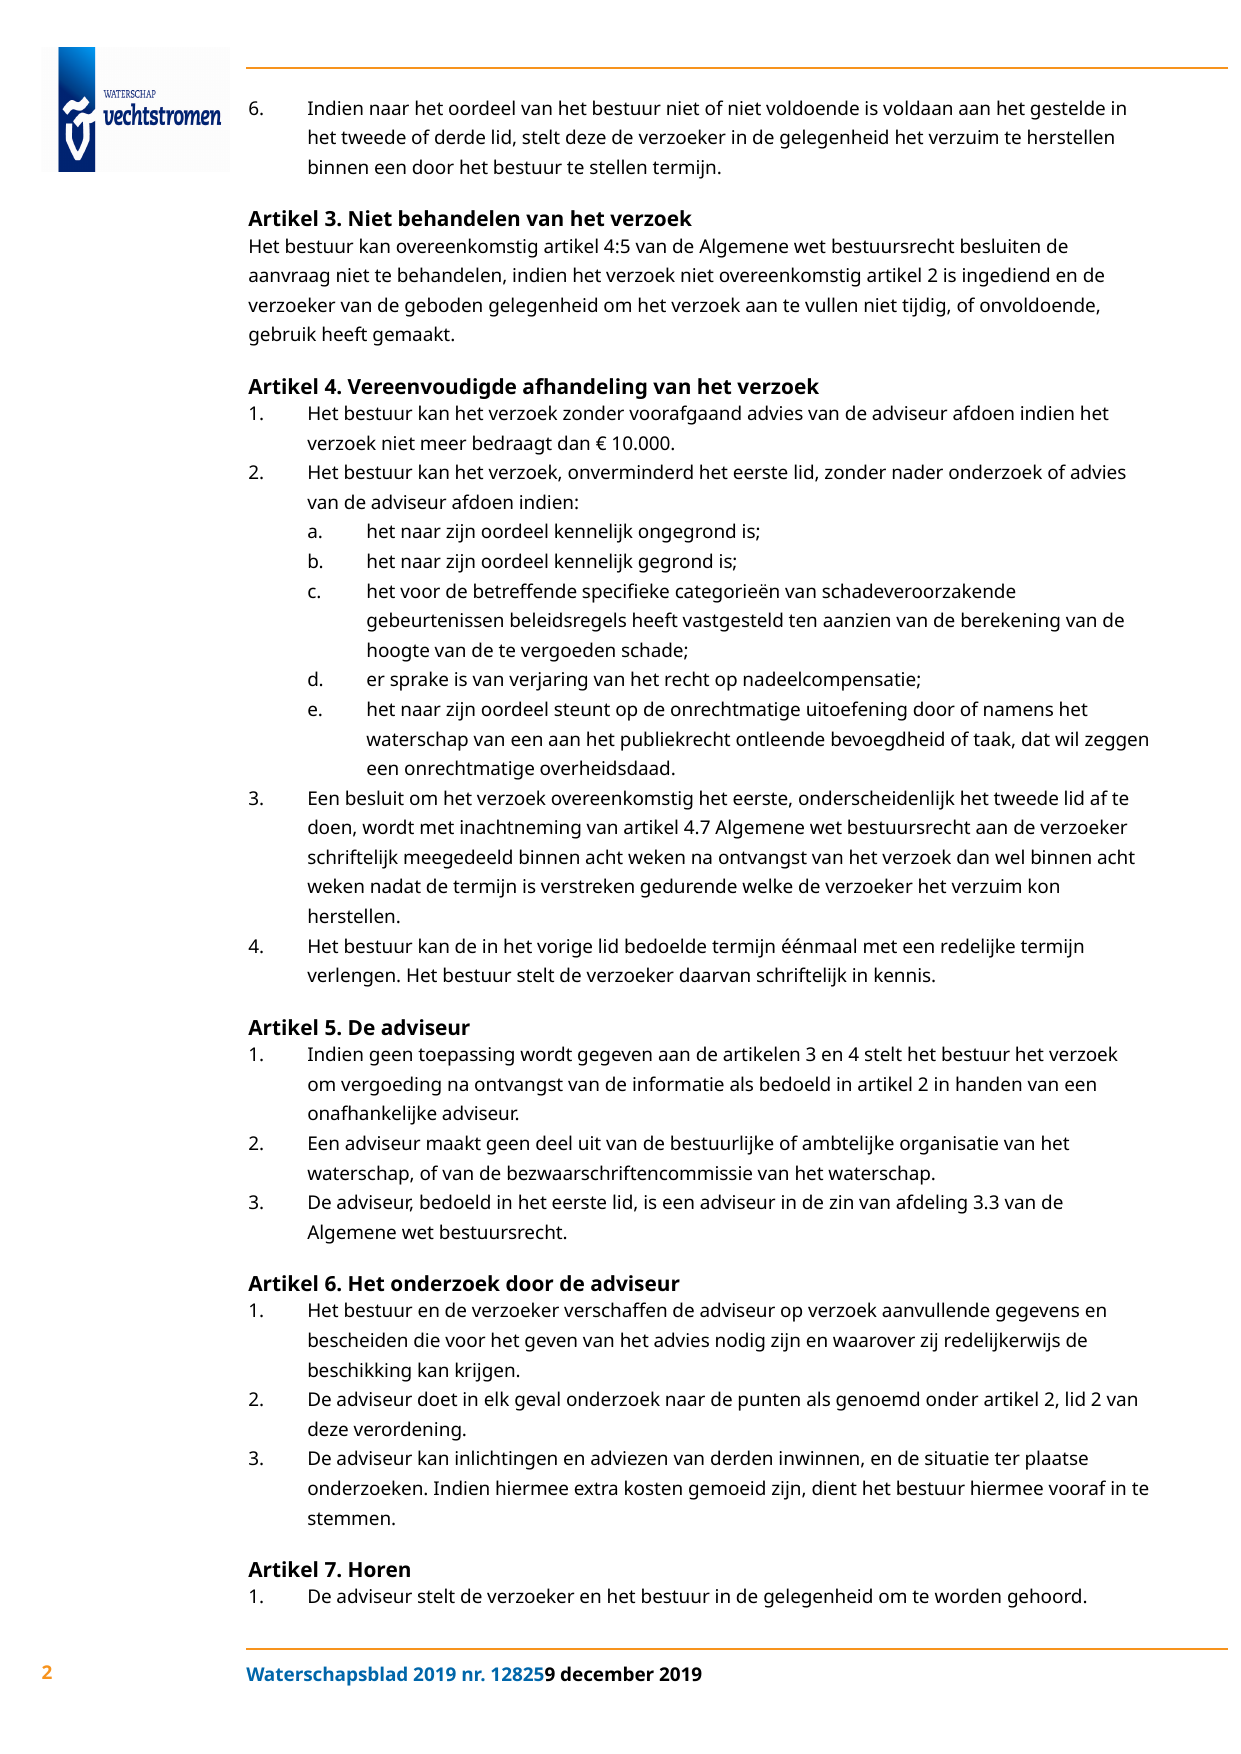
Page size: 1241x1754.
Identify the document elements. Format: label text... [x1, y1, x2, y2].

list er sprake is van verjaring van het recht op nadeelcompensatie; [307, 667, 1152, 692]
picture [41, 47, 231, 172]
list het naar zijn oordeel kennelijk ongegrond is; [307, 519, 1152, 544]
list het naar zijn oordeel kennelijk gegrond is; [307, 548, 1152, 574]
list het voor de betreffende specifieke categorieën van schadeveroorzakende gebeurtenissen beleidsregels heeft vastgesteld ten aanzien van de berekening van de hoogte van de te vergoeden schade; [307, 578, 1152, 663]
list De adviseur kan inlichtingen en adviezen van derden inwinnen, en de situatie ter plaatse onderzoeken. Indien hiermee extra kosten gemoeid zijn, dient het bestuur hiermee vooraf in te stemmen. [248, 1446, 1152, 1531]
text Artikel 5. De adviseur [248, 1013, 1152, 1041]
text Artikel 7. Horen [248, 1555, 1152, 1584]
list De adviseur, bedoeld in het eerste lid, is een adviseur in de zin van afdeling 3.3 van de Algemene wet bestuursrecht. [248, 1189, 1152, 1244]
list Het bestuur kan het verzoek zonder voorafgaand advies van de adviseur afdoen indien het verzoek niet meer bedraagt dan € 10.000. [248, 400, 1152, 456]
text Het bestuur kan overeenkomstig artikel 4:5 van de Algemene wet bestuursrecht besluiten de aanvraag niet te behandelen, indien het verzoek niet overeenkomstig artikel 2 is ingediend en de verzoeker van de geboden gelegenheid om het verzoek aan te vullen niet tijdig, of onvoldoende, gebruik heeft gemaakt. [248, 233, 1152, 347]
list Indien geen toepassing wordt gegeven aan de artikelen 3 en 4 stelt het bestuur het verzoek om vergoeding na ontvangst van de informatie als bedoeld in artikel 2 in handen van een onafhankelijke adviseur. [248, 1041, 1152, 1126]
list De adviseur stelt de verzoeker en het bestuur in de gelegenheid om te worden gehoord. [248, 1584, 1152, 1609]
list Indien naar het oordeel van het bestuur niet of niet voldoende is voldaan aan het gestelde in het tweede of derde lid, stelt deze de verzoeker in de gelegenheid het verzuim te herstellen binnen een door het bestuur te stellen termijn. [248, 95, 1152, 180]
list Het bestuur kan de in het vorige lid bedoelde termijn éénmaal met een redelijke termijn verlengen. Het bestuur stelt de verzoeker daarvan schriftelijk in kennis. [248, 933, 1152, 988]
text Artikel 6. Het onderzoek door de adviseur [248, 1269, 1152, 1298]
list Het bestuur en de verzoeker verschaffen de adviseur op verzoek aanvullende gegevens en bescheiden die voor het geven van het advies nodig zijn en waarover zij redelijkerwijs de beschikking kan krijgen. [248, 1298, 1152, 1383]
list Een adviseur maakt geen deel uit van de bestuurlijke of ambtelijke organisatie van het waterschap, of van de bezwaarschriftencommissie van het waterschap. [248, 1130, 1152, 1185]
list Een besluit om het verzoek overeenkomstig het eerste, onderscheidenlijk het tweede lid af te doen, wordt met inachtneming van artikel 4.7 Algemene wet bestuursrecht aan de verzoeker schriftelijk meegedeeld binnen acht weken na ontvangst van het verzoek dan wel binnen acht weken nadat de termijn is verstreken gedurende welke de verzoeker het verzuim kon herstellen. [248, 785, 1152, 929]
text Artikel 4. Vereenvoudigde afhandeling van het verzoek [248, 372, 1152, 400]
text Artikel 3. Niet behandelen van het verzoek [248, 204, 1152, 233]
list het naar zijn oordeel steunt op de onrechtmatige uitoefening door of namens het waterschap van een aan het publiekrecht ontleende bevoegdheid of taak, dat wil zeggen een onrechtmatige overheidsdaad. [307, 696, 1152, 781]
list Het bestuur kan het verzoek, onverminderd het eerste lid, zonder nader onderzoek of advies van de adviseur afdoen indien: [248, 459, 1152, 515]
list De adviseur doet in elk geval onderzoek naar de punten als genoemd onder artikel 2, lid 2 van deze verordening. [248, 1386, 1152, 1442]
